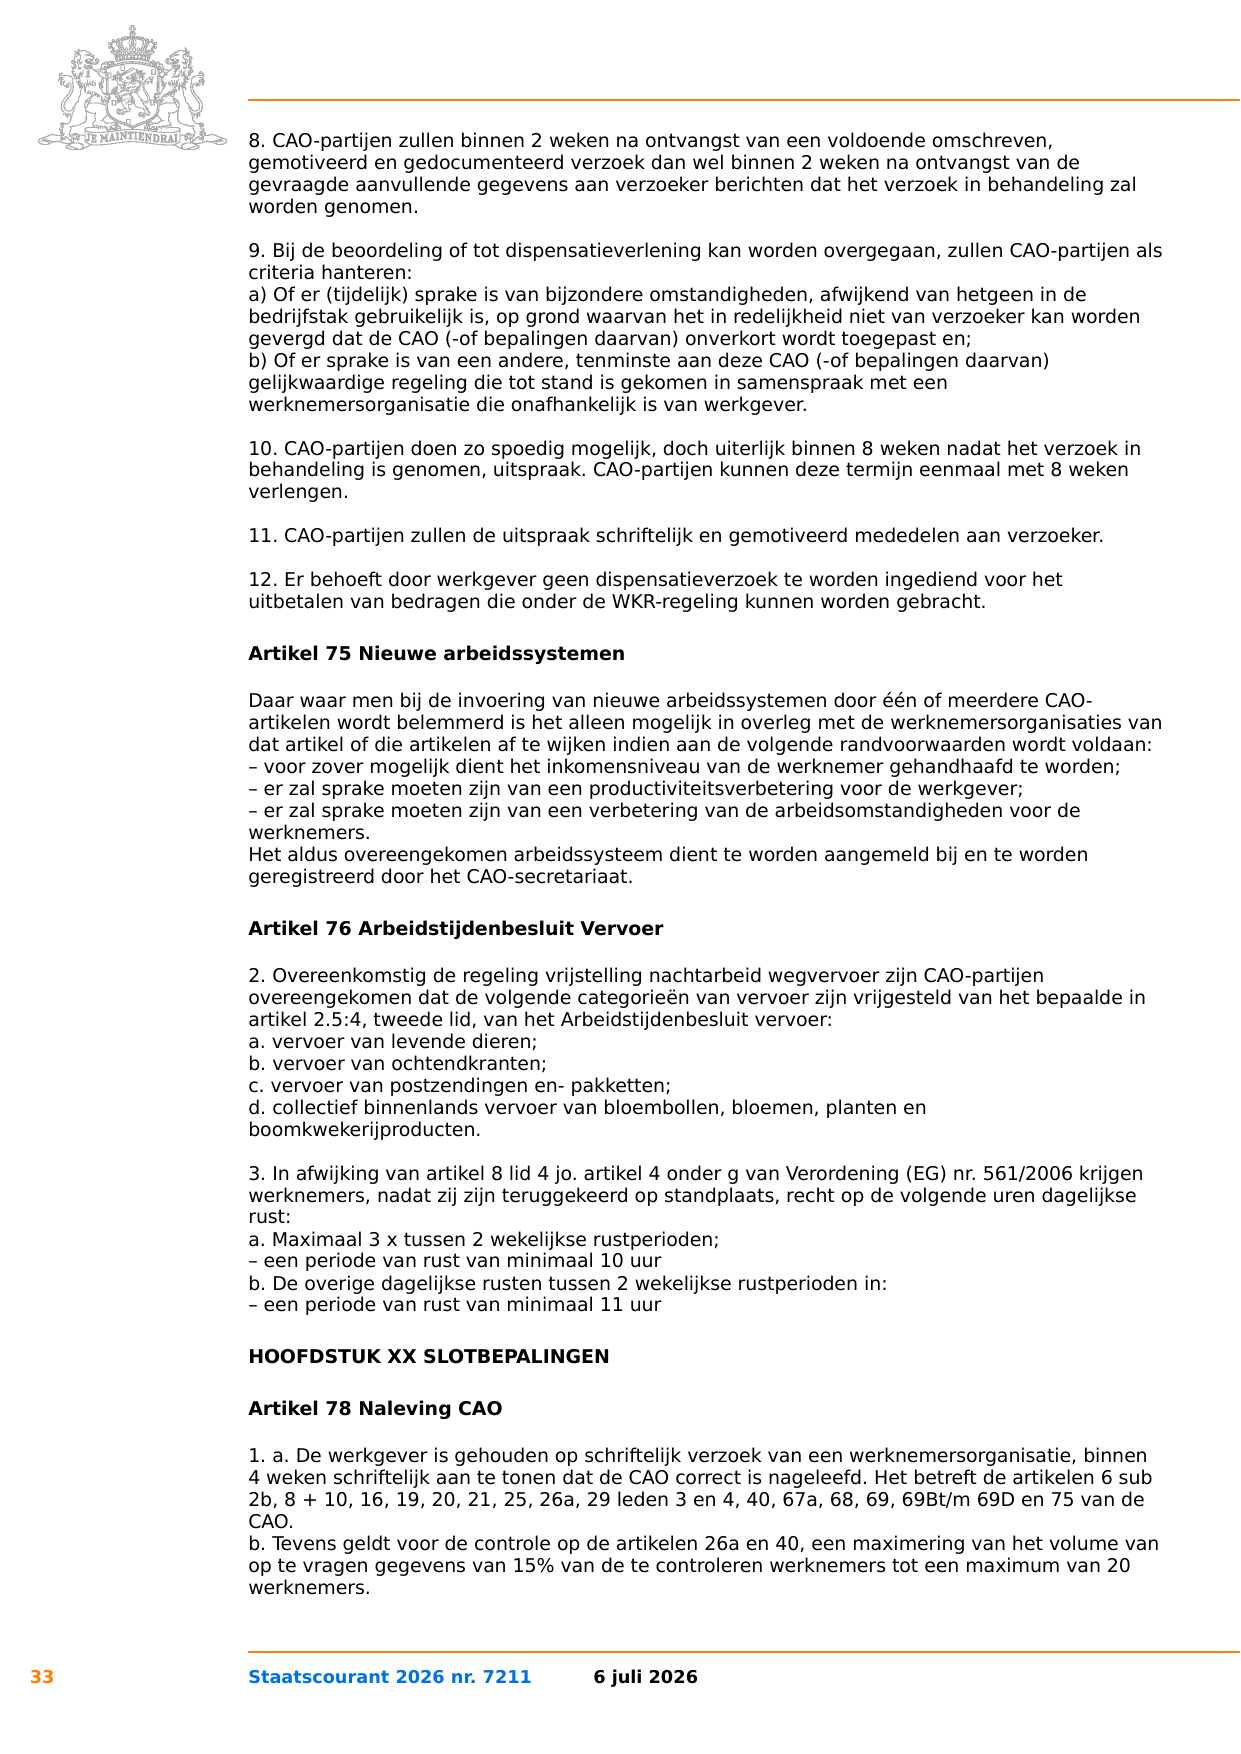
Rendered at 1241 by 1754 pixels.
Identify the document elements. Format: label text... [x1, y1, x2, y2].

text – er zal sprake moeten zijn van een verbetering van de arbeidsomstandigheden voor de werknemers. [248, 800, 1163, 844]
text d. collectief binnenlands vervoer van bloembollen, bloemen, planten en boomkwekerijproducten. [248, 1097, 1163, 1141]
text Daar waar men bij de invoering van nieuwe arbeidssystemen door één of meerdere CAO-artikelen wordt belemmerd is het alleen mogelijk in overleg met de werknemersorganisaties van dat artikel of die artikelen af te wijken indien aan de volgende randvoorwaarden wordt voldaan: [248, 690, 1163, 756]
text 11. CAO-partijen zullen de uitspraak schriftelijk en gemotiveerd mededelen aan verzoeker. [248, 525, 1163, 547]
text a. Maximaal 3 x tussen 2 wekelijkse rustperioden; [248, 1228, 1163, 1250]
text b. De overige dagelijkse rusten tussen 2 wekelijkse rustperioden in: [248, 1272, 1163, 1294]
text – voor zover mogelijk dient het inkomensniveau van de werknemer gehandhaafd te worden; [248, 756, 1163, 778]
text – een periode van rust van minimaal 11 uur [248, 1294, 1163, 1316]
text – er zal sprake moeten zijn van een productiviteitsverbetering voor de werkgever; [248, 778, 1163, 800]
text a. vervoer van levende dieren; [248, 1031, 1163, 1053]
text 2. Overeenkomstig de regeling vrijstelling nachtarbeid wegvervoer zijn CAO-partijen overeengekomen dat de volgende categorieën van vervoer zijn vrijgesteld van het bepaalde in artikel 2.5:4, tweede lid, van het Arbeidstijdenbesluit vervoer: [248, 965, 1163, 1031]
subtitle HOOFDSTUK XX SLOTBEPALINGEN [248, 1346, 1163, 1368]
text – een periode van rust van minimaal 10 uur [248, 1250, 1163, 1272]
text Het aldus overeengekomen arbeidssysteem dient te worden aangemeld bij en te worden geregistreerd door het CAO-secretariaat. [248, 844, 1163, 888]
text 1. a. De werkgever is gehouden op schriftelijk verzoek van een werknemersorganisatie, binnen 4 weken schriftelijk aan te tonen dat de CAO correct is nageleefd. Het betreft de artikelen 6 sub 2b, 8 + 10, 16, 19, 20, 21, 25, 26a, 29 leden 3 en 4, 40, 67a, 68, 69, 69Bt/m 69D en 75 van de CAO. [248, 1445, 1163, 1533]
subtitle Artikel 78 Naleving CAO [248, 1398, 1163, 1420]
text 3. In afwijking van artikel 8 lid 4 jo. artikel 4 onder g van Verordening (EG) nr. 561/2006 krijgen werknemers, nadat zij zijn teruggekeerd op standplaats, recht op de volgende uren dagelijkse rust: [248, 1162, 1163, 1228]
text 12. Er behoeft door werkgever geen dispensatieverzoek te worden ingediend voor het uitbetalen van bedragen die onder de WKR-regeling kunnen worden gebracht. [248, 569, 1163, 613]
text b. Tevens geldt voor de controle op de artikelen 26a en 40, een maximering van het volume van op te vragen gegevens van 15% van de te controleren werknemers tot een maximum van 20 werknemers. [248, 1533, 1163, 1599]
text 8. CAO-partijen zullen binnen 2 weken na ontvangst van een voldoende omschreven, gemotiveerd en gedocumenteerd verzoek dan wel binnen 2 weken na ontvangst van de gevraagde aanvullende gegevens aan verzoeker berichten dat het verzoek in behandeling zal worden genomen. [248, 130, 1163, 218]
text c. vervoer van postzendingen en- pakketten; [248, 1075, 1163, 1097]
text b. vervoer van ochtendkranten; [248, 1053, 1163, 1075]
text 10. CAO-partijen doen zo spoedig mogelijk, doch uiterlijk binnen 8 weken nadat het verzoek in behandeling is genomen, uitspraak. CAO-partijen kunnen deze termijn eenmaal met 8 weken verlengen. [248, 437, 1163, 503]
subtitle Artikel 76 Arbeidstijdenbesluit Vervoer [248, 918, 1163, 940]
text a) Of er (tijdelijk) sprake is van bijzondere omstandigheden, afwijkend van hetgeen in de bedrijfstak gebruikelijk is, op grond waarvan het in redelijkheid niet van verzoeker kan worden gevergd dat de CAO (-of bepalingen daarvan) onverkort wordt toegepast en; [248, 284, 1163, 349]
text b) Of er sprake is van een andere, tenminste aan deze CAO (-of bepalingen daarvan) gelijkwaardige regeling die tot stand is gekomen in samenspraak met een werknemersorganisatie die onafhankelijk is van werkgever. [248, 349, 1163, 416]
picture [38, 25, 227, 150]
subtitle Artikel 75 Nieuwe arbeidssystemen [248, 643, 1163, 665]
text 9. Bij de beoordeling of tot dispensatieverlening kan worden overgegaan, zullen CAO-partijen als criteria hanteren: [248, 240, 1163, 284]
